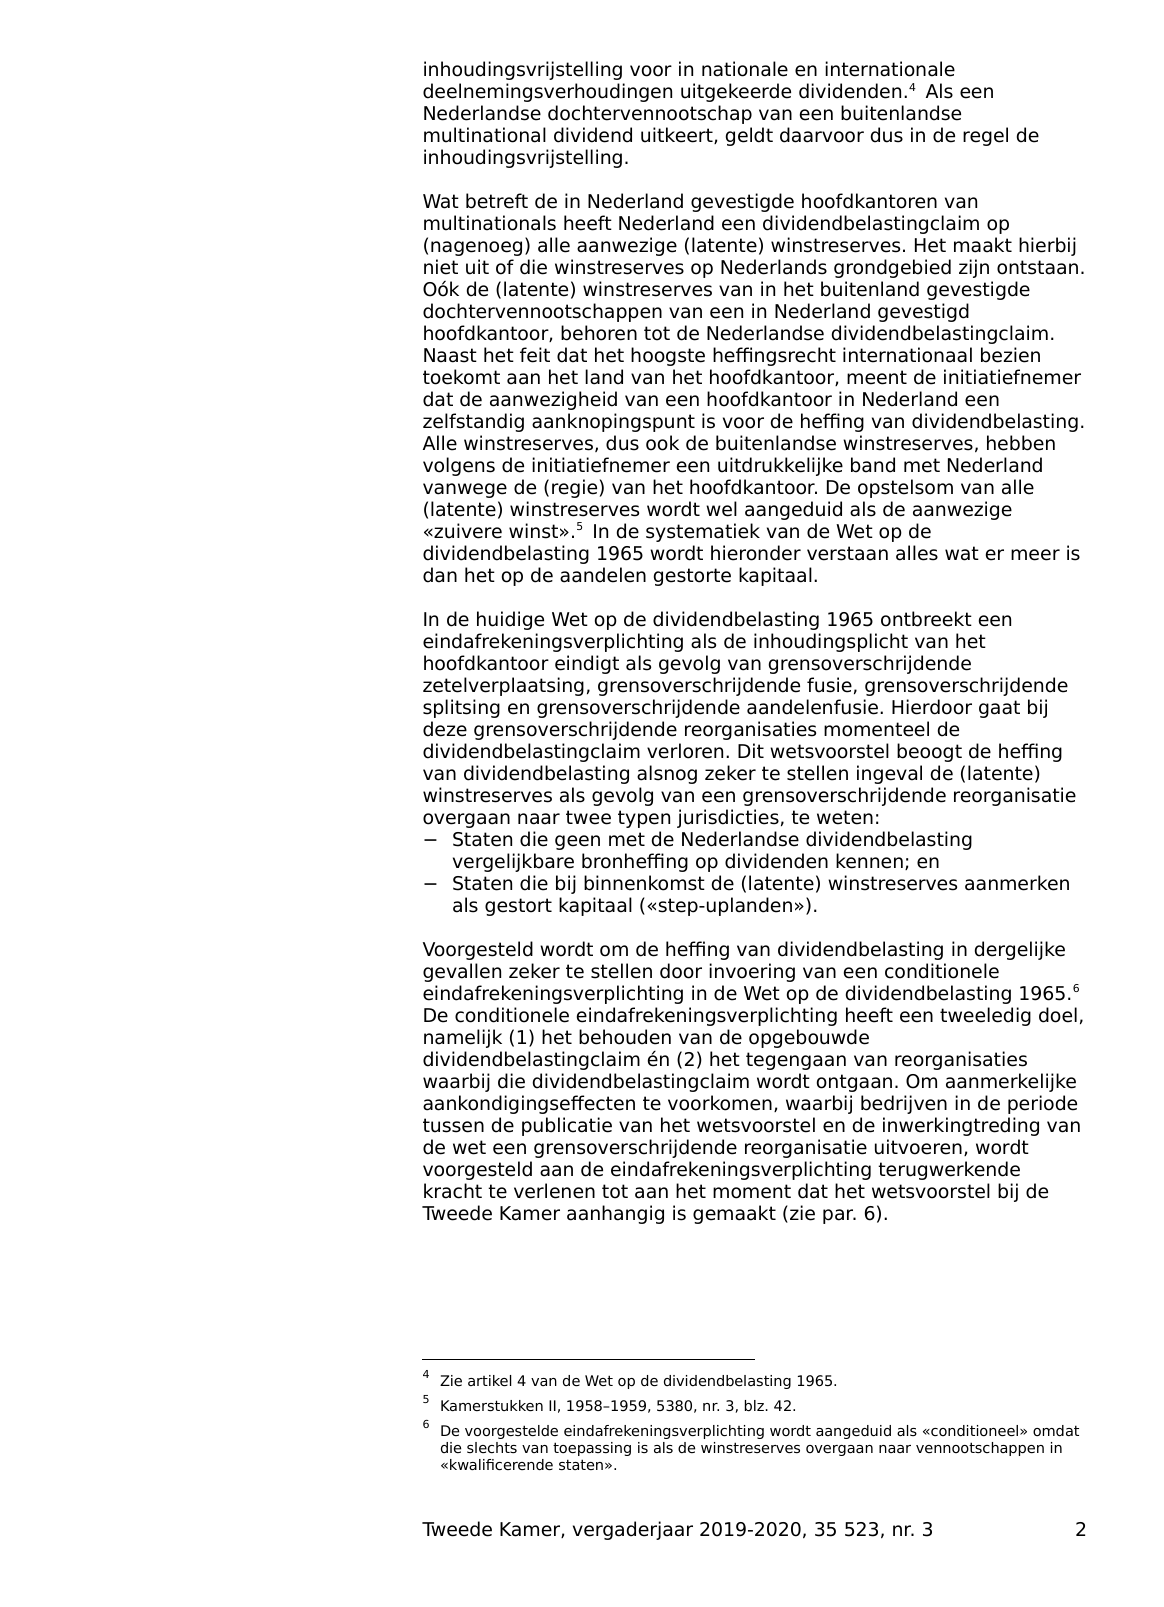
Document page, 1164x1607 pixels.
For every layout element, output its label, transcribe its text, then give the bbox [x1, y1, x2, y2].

text Kamerstukken II, 1958–1959, 5380, nr. 3, blz. 42. [422, 1393, 1087, 1416]
text − Staten die geen met de Nederlandse dividendbelasting vergelijkbare bronheffing op dividenden kennen; en [422, 829, 1087, 873]
text In de huidige Wet op de dividendbelasting 1965 ontbreekt een eindafrekeningsverplichting als de inhoudingsplicht van het hoofdkantoor eindigt als gevolg van grensoverschrijdende zetelverplaatsing, grensoverschrijdende fusie, grensoverschrijdende splitsing en grensoverschrijdende aandelenfusie. Hierdoor gaat bij deze grensoverschrijdende reorganisaties momenteel de dividendbelastingclaim verloren. Dit wetsvoorstel beoogt de heffing van dividendbelasting alsnog zeker te stellen ingeval de (latente) winstreserves als gevolg van een grensoverschrijdende reorganisatie overgaan naar twee typen jurisdicties, te weten: [422, 609, 1087, 829]
text Zie artikel 4 van de Wet op de dividendbelasting 1965. [422, 1368, 1087, 1391]
text De voorgestelde eindafrekeningsverplichting wordt aangeduid als «conditioneel» omdat die slechts van toepassing is als de winstreserves overgaan naar vennootschappen in «kwalificerende staten». [422, 1418, 1087, 1474]
text inhoudingsvrijstelling voor in nationale en internationale deelnemingsverhoudingen uitgekeerde dividenden. Als een Nederlandse dochtervennootschap van een buitenlandse multinational dividend uitkeert, geldt daarvoor dus in de regel de inhoudingsvrijstelling. [422, 59, 1087, 169]
text Voorgesteld wordt om de heffing van dividendbelasting in dergelijke gevallen zeker te stellen door invoering van een conditionele eindafrekeningsverplichting in de Wet op de dividendbelasting 1965. De conditionele eindafrekeningsverplichting heeft een tweeledig doel, namelijk (1) het behouden van de opgebouwde dividendbelastingclaim én (2) het tegengaan van reorganisaties waarbij die dividendbelastingclaim wordt ontgaan. Om aanmerkelijke aankondigingseffecten te voorkomen, waarbij bedrijven in de periode tussen de publicatie van het wetsvoorstel en de inwerkingtreding van de wet een grensoverschrijdende reorganisatie uitvoeren, wordt voorgesteld aan de eindafrekeningsverplichting terugwerkende kracht te verlenen tot aan het moment dat het wetsvoorstel bij de Tweede Kamer aanhangig is gemaakt (zie par. 6). [422, 939, 1087, 1224]
text − Staten die bij binnenkomst de (latente) winstreserves aanmerken als gestort kapitaal («step-uplanden»). [422, 873, 1087, 917]
text Wat betreft de in Nederland gevestigde hoofdkantoren van multinationals heeft Nederland een dividendbelastingclaim op (nagenoeg) alle aanwezige (latente) winstreserves. Het maakt hierbij niet uit of die winstreserves op Nederlands grondgebied zijn ontstaan. Oók de (latente) winstreserves van in het buitenland gevestigde dochtervennootschappen van een in Nederland gevestigd hoofdkantoor, behoren tot de Nederlandse dividendbelastingclaim. Naast het feit dat het hoogste heffingsrecht internationaal bezien toekomt aan het land van het hoofdkantoor, meent de initiatiefnemer dat de aanwezigheid van een hoofdkantoor in Nederland een zelfstandig aanknopingspunt is voor de heffing van dividendbelasting. Alle winstreserves, dus ook de buitenlandse winstreserves, hebben volgens de initiatiefnemer een uitdrukkelijke band met Nederland vanwege de (regie) van het hoofdkantoor. De opstelsom van alle (latente) winstreserves wordt wel aangeduid als de aanwezige «zuivere winst». In de systematiek van de Wet op de dividendbelasting 1965 wordt hieronder verstaan alles wat er meer is dan het op de aandelen gestorte kapitaal. [422, 191, 1087, 587]
